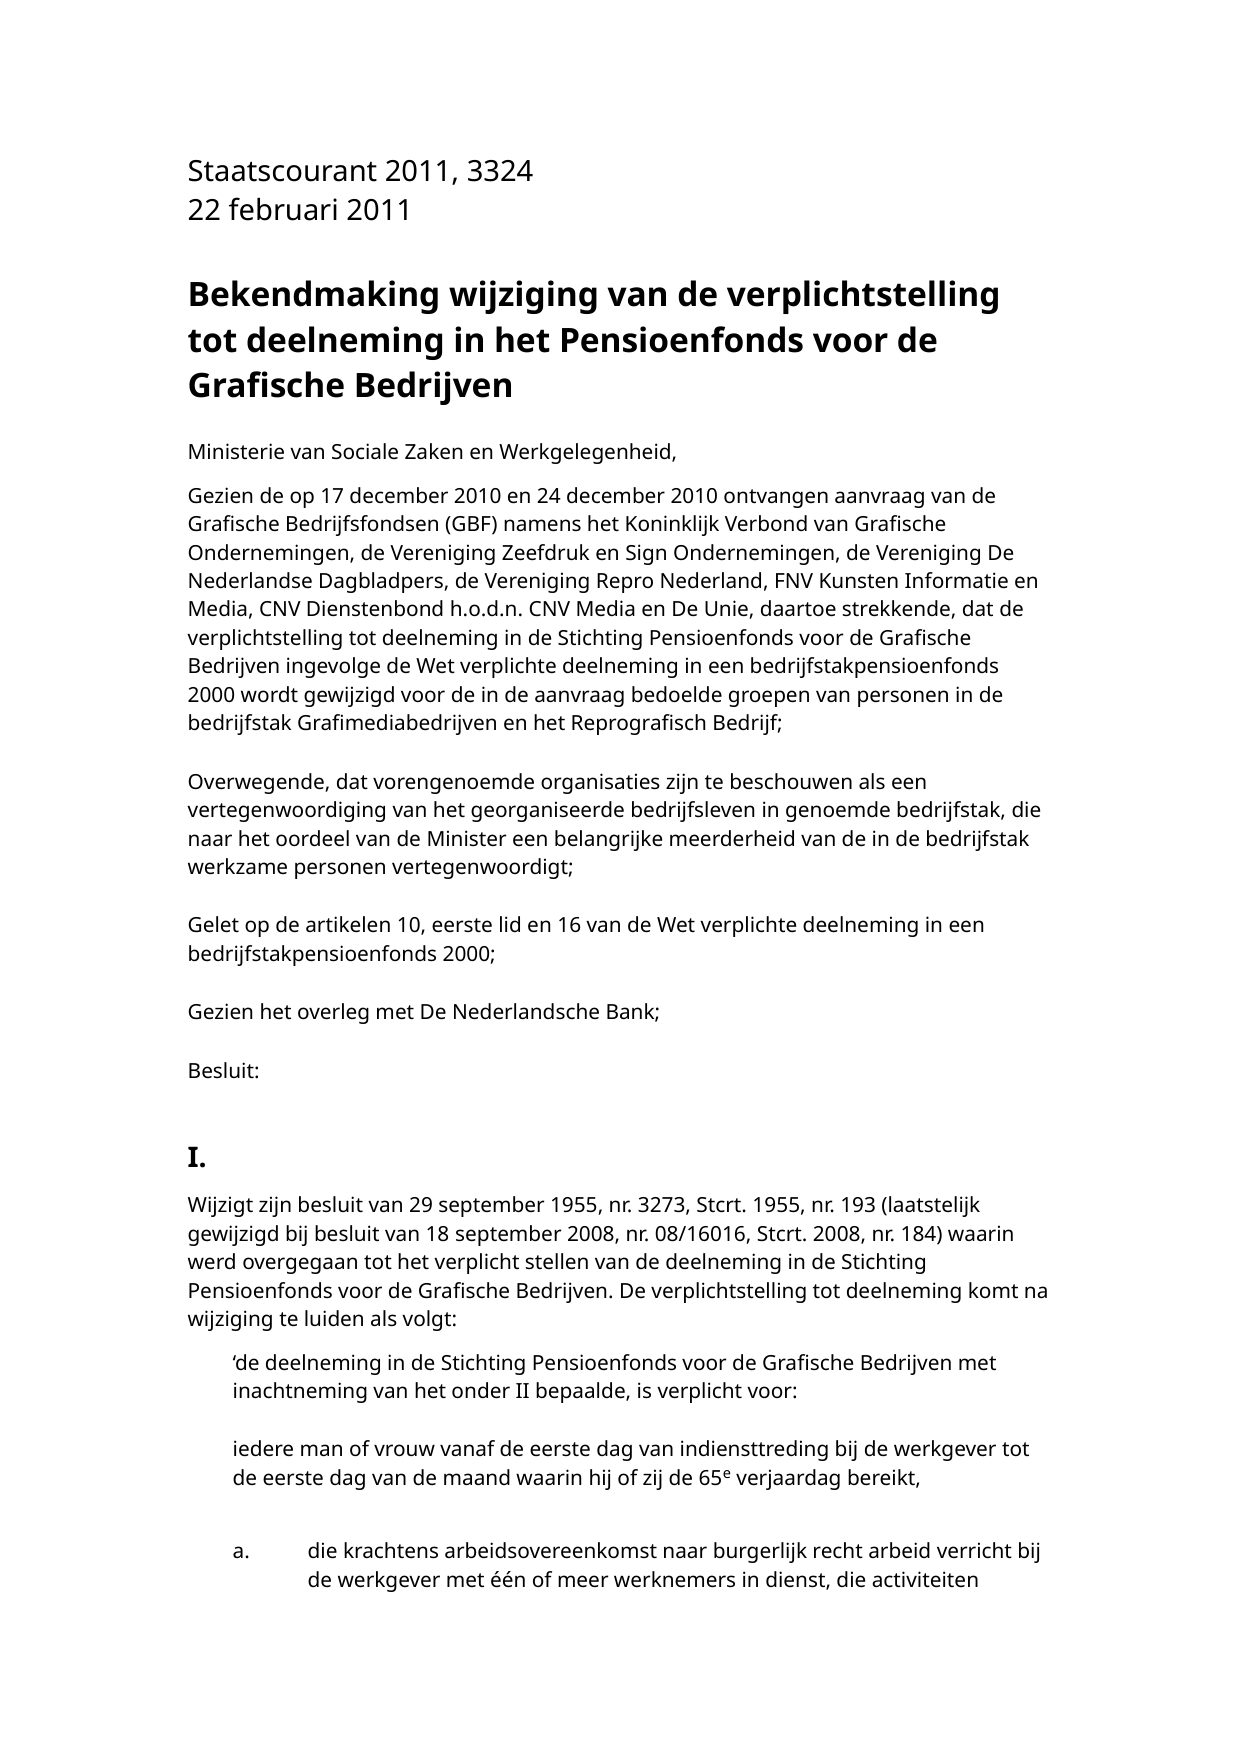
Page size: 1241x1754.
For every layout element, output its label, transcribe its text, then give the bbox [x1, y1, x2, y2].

subtitle Bekendmaking wijziging van de verplichtstelling tot deelneming in het Pensioenfonds voor de Grafische Bedrijven [187, 271, 1053, 407]
text iedere man of vrouw vanaf de eerste dag van indiensttreding bij de werkgever tot de eerste dag van de maand waarin hij of zij de 65e verjaardag bereikt, [232, 1434, 1053, 1491]
text Ministerie van Sociale Zaken en Werkgelegenheid, [187, 437, 1053, 466]
text ‘de deelneming in de Stichting Pensioenfonds voor de Grafische Bedrijven met inachtneming van het onder II bepaalde, is verplicht voor: [232, 1348, 1053, 1404]
text Overwegende, dat vorengenoemde organisaties zijn te beschouwen als een vertegenwoordiging van het georganiseerde bedrijfsleven in genoemde bedrijfstak, die naar het oordeel van de Minister een belangrijke meerderheid van de in de bedrijfstak werkzame personen vertegenwoordigt; [187, 767, 1053, 881]
text Gelet op de artikelen 10, eerste lid en 16 van de Wet verplichte deelneming in een bedrijfstakpensioenfonds 2000; [187, 911, 1053, 967]
text Besluit: [187, 1056, 1053, 1084]
text Wijzigt zijn besluit van 29 september 1955, nr. 3273, Stcrt. 1955, nr. 193 (laatstelijk gewijzigd bij besluit van 18 september 2008, nr. 08/16016, Stcrt. 2008, nr. 184) waarin werd overgegaan tot het verplicht stellen van de deelneming in de Stichting Pensioenfonds voor de Grafische Bedrijven. De verplichtstelling tot deelneming komt na wijziging te luiden als volgt: [187, 1190, 1053, 1333]
text Gezien het overleg met De Nederlandsche Bank; [187, 997, 1053, 1026]
text Gezien de op 17 december 2010 en 24 december 2010 ontvangen aanvraag van de Grafische Bedrijfsfondsen (GBF) namens het Koninklijk Verbond van Grafische Ondernemingen, de Vereniging Zeefdruk en Sign Ondernemingen, de Vereniging De Nederlandse Dagbladpers, de Vereniging Repro Nederland, FNV Kunsten Informatie en Media, CNV Dienstenbond h.o.d.n. CNV Media en De Unie, daartoe strekkende, dat de verplichtstelling tot deelneming in de Stichting Pensioenfonds voor de Grafische Bedrijven ingevolge de Wet verplichte deelneming in een bedrijfstakpensioenfonds 2000 wordt gewijzigd voor de in de aanvraag bedoelde groepen van personen in de bedrijfstak Grafimediabedrijven en het Reprografisch Bedrijf; [187, 481, 1053, 737]
subtitle I. [187, 1137, 1053, 1175]
text Staatscourant 2011, 3324 [187, 150, 1053, 190]
list die krachtens arbeidsovereenkomst naar burgerlijk recht arbeid verricht bij de werkgever met één of meer werknemers in dienst, die activiteiten [232, 1536, 1053, 1593]
text 22 februari 2011 [187, 190, 1053, 229]
